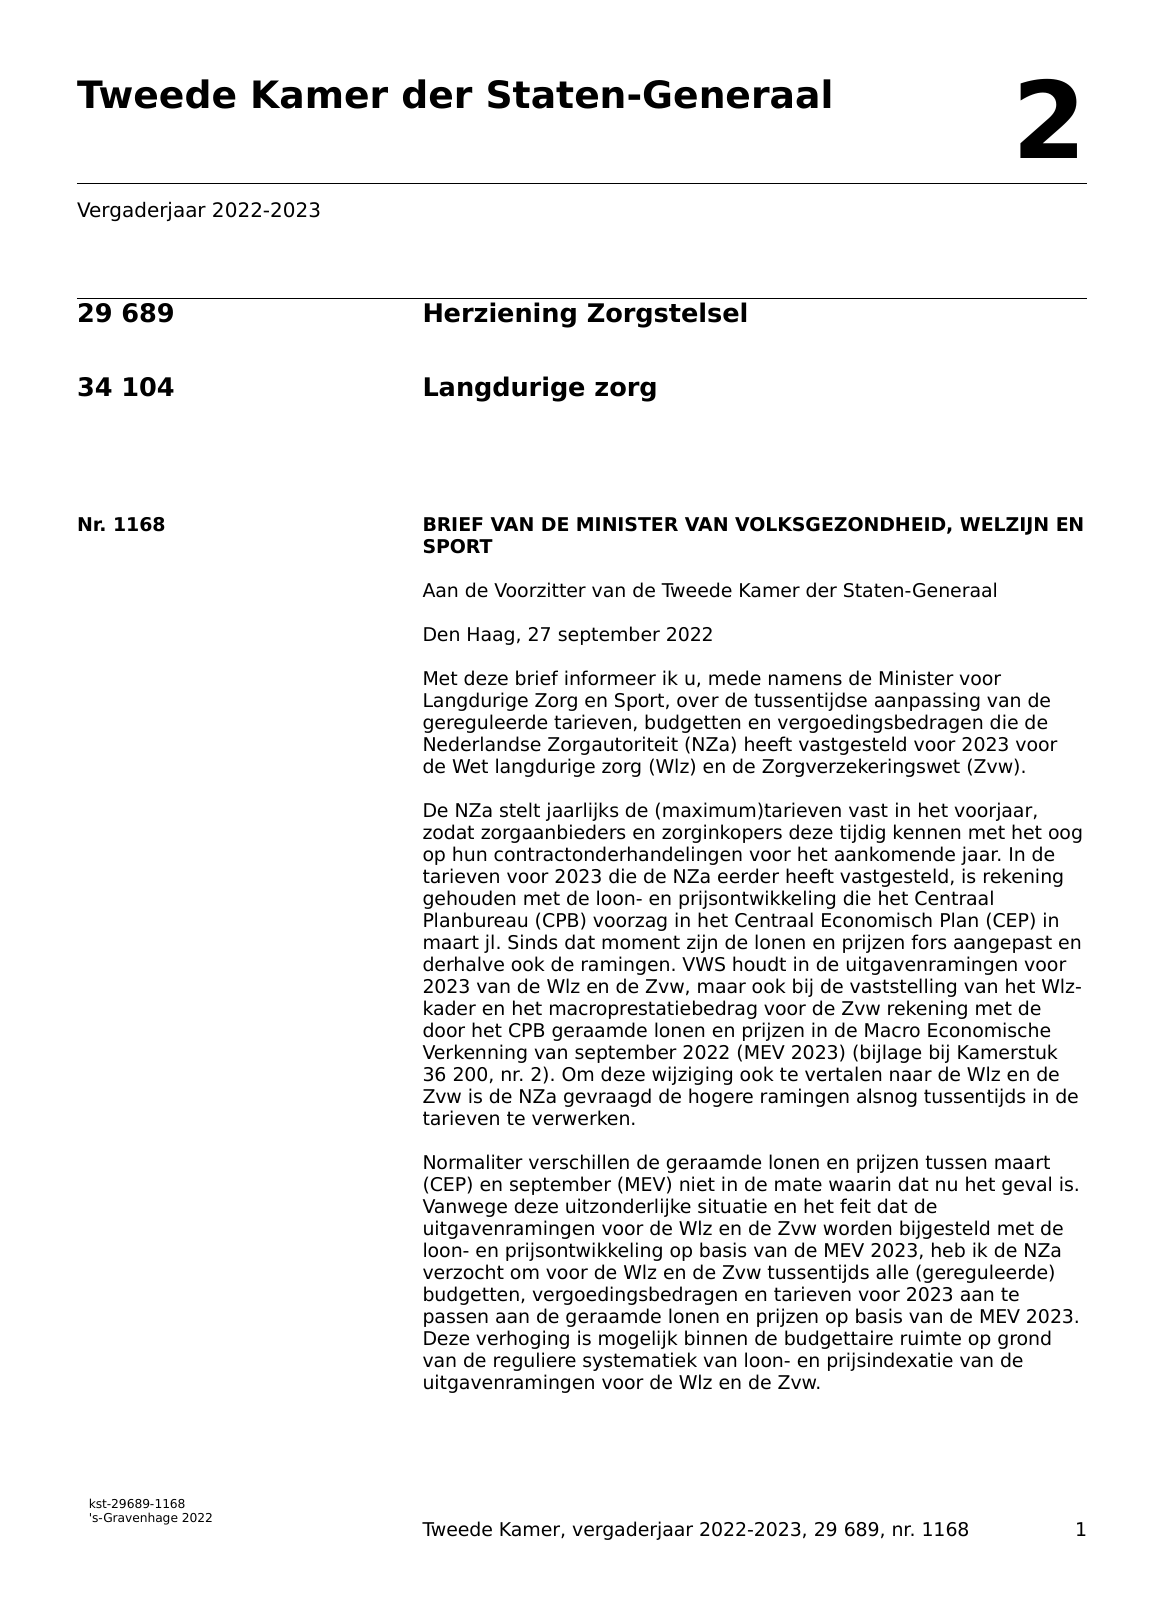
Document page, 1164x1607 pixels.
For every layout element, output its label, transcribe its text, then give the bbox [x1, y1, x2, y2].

text De NZa stelt jaarlijks de (maximum)tarieven vast in het voorjaar, zodat zorgaanbieders en zorginkopers deze tijdig kennen met het oog op hun contractonderhandelingen voor het aankomende jaar. In de tarieven voor 2023 die de NZa eerder heeft vastgesteld, is rekening gehouden met de loon- en prijsontwikkeling die het Centraal Planbureau (CPB) voorzag in het Centraal Economisch Plan (CEP) in maart jl. Sinds dat moment zijn de lonen en prijzen fors aangepast en derhalve ook de ramingen. VWS houdt in de uitgavenramingen voor 2023 van de Wlz en de Zvw, maar ook bij de vaststelling van het Wlz-kader en het macroprestatiebedrag voor de Zvw rekening met de door het CPB geraamde lonen en prijzen in de Macro Economische Verkenning van september 2022 (MEV 2023) (bijlage bij Kamerstuk 36 200, nr. 2). Om deze wijziging ook te vertalen naar de Wlz en de Zvw is de NZa gevraagd de hogere ramingen alsnog tussentijds in de tarieven te verwerken. [422, 800, 1087, 1130]
table_header Tweede Kamer der Staten-Generaal [77, 59, 886, 183]
table_header 2 [886, 59, 1087, 183]
text Aan de Voorzitter van de Tweede Kamer der Staten-Generaal [422, 580, 1087, 602]
subtitle 29 689 Herziening Zorgstelsel [77, 299, 1087, 329]
subtitle 34 104 Langdurige zorg [77, 373, 1087, 403]
table_cell Vergaderjaar 2022-2023 [77, 184, 1087, 298]
text Met deze brief informeer ik u, mede namens de Minister voor Langdurige Zorg en Sport, over de tussentijdse aanpassing van de gereguleerde tarieven, budgetten en vergoedingsbedragen die de Nederlandse Zorgautoriteit (NZa) heeft vastgesteld voor 2023 voor de Wet langdurige zorg (Wlz) en de Zorgverzekeringswet (Zvw). [422, 668, 1087, 778]
text kst-29689-1168 [88, 1497, 323, 1511]
text Den Haag, 27 september 2022 [422, 624, 1087, 646]
subtitle Nr. 1168 BRIEF VAN DE MINISTER VAN VOLKSGEZONDHEID, WELZIJN EN SPORT [77, 514, 1087, 558]
text Normaliter verschillen de geraamde lonen en prijzen tussen maart (CEP) en september (MEV) niet in de mate waarin dat nu het geval is. Vanwege deze uitzonderlijke situatie en het feit dat de uitgavenramingen voor de Wlz en de Zvw worden bijgesteld met de loon- en prijsontwikkeling op basis van de MEV 2023, heb ik de NZa verzocht om voor de Wlz en de Zvw tussentijds alle (gereguleerde) budgetten, vergoedingsbedragen en tarieven voor 2023 aan te passen aan de geraamde lonen en prijzen op basis van de MEV 2023. Deze verhoging is mogelijk binnen de budgettaire ruimte op grond van de reguliere systematiek van loon- en prijsindexatie van de uitgavenramingen voor de Wlz en de Zvw. [422, 1152, 1087, 1394]
text 's-Gravenhage 2022 [88, 1511, 323, 1525]
